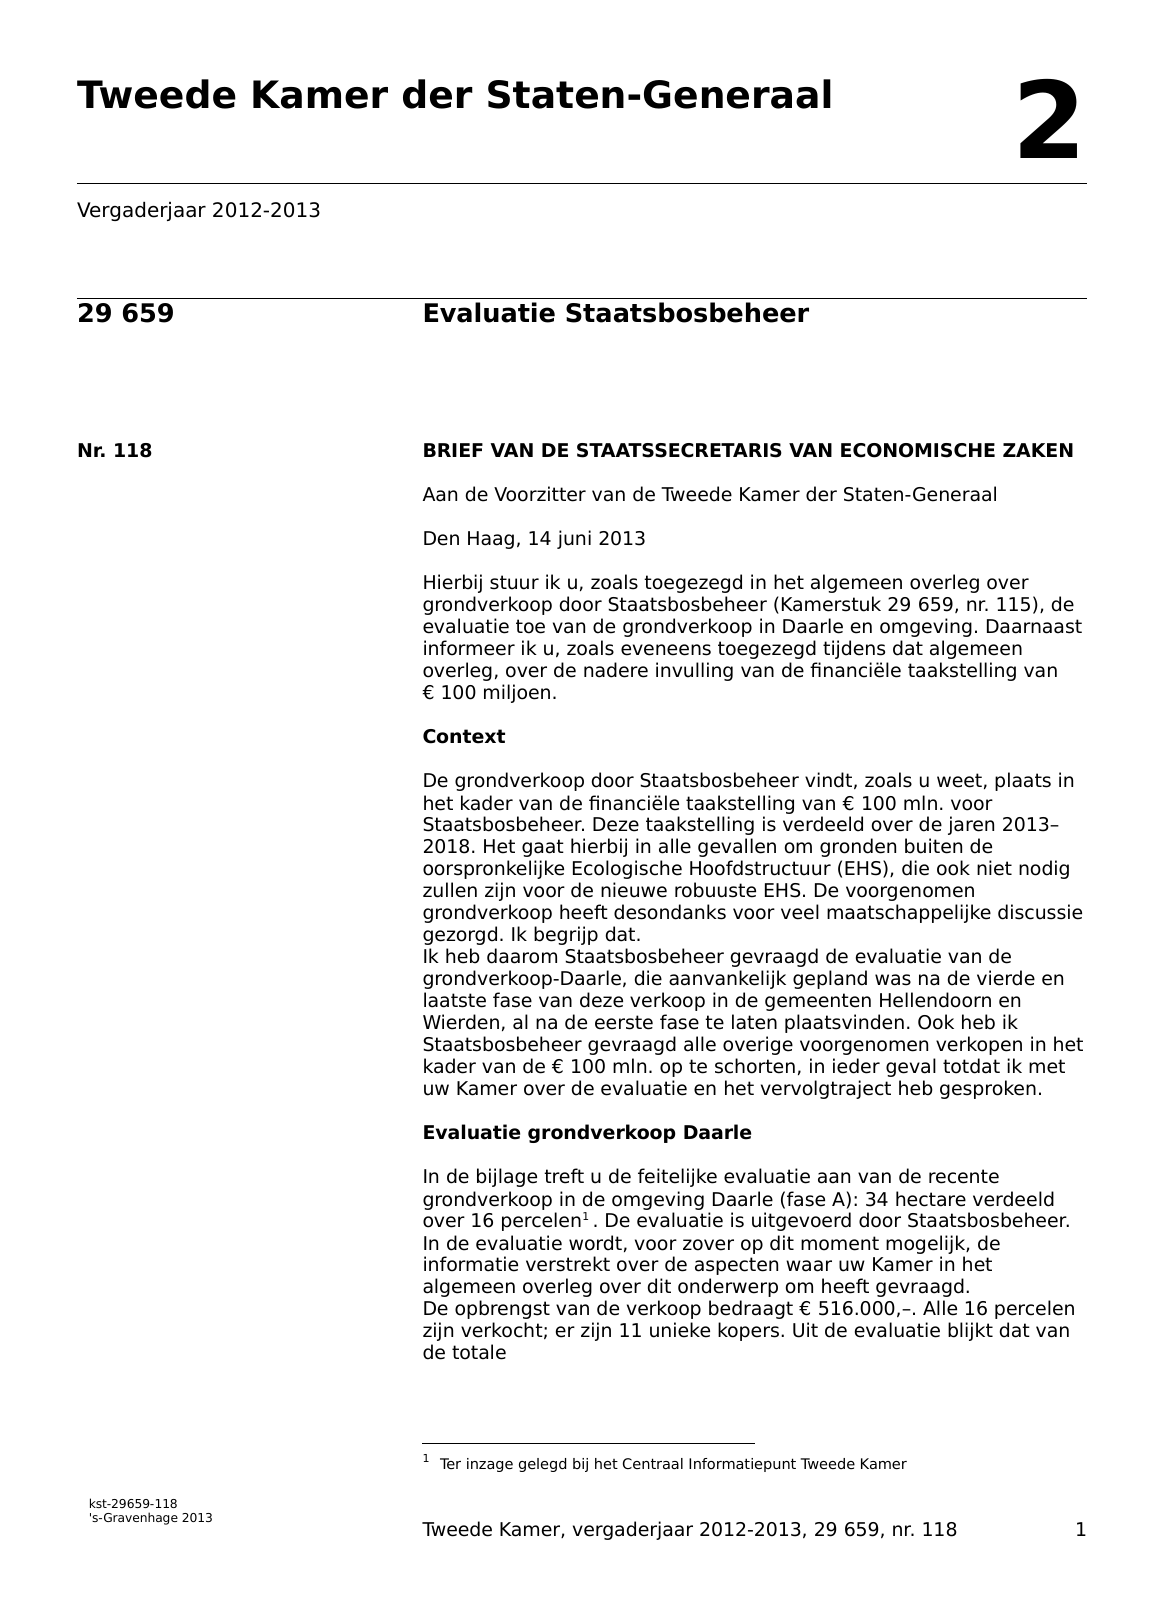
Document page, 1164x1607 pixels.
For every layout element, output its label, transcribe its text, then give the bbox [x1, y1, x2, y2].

subtitle Evaluatie grondverkoop Daarle [422, 1122, 1087, 1144]
text 's-Gravenhage 2013 [88, 1511, 323, 1525]
table_header 2 [886, 59, 1087, 183]
table_cell Vergaderjaar 2012-2013 [77, 184, 1087, 298]
text De grondverkoop door Staatsbosbeheer vindt, zoals u weet, plaats in het kader van de financiële taakstelling van € 100 mln. voor Staatsbosbeheer. Deze taakstelling is verdeeld over de jaren 2013–2018. Het gaat hierbij in alle gevallen om gronden buiten de oorspronkelijke Ecologische Hoofdstructuur (EHS), die ook niet nodig zullen zijn voor de nieuwe robuuste EHS. De voorgenomen grondverkoop heeft desondanks voor veel maatschappelijke discussie gezorgd. Ik begrijp dat. [422, 770, 1087, 946]
text Ik heb daarom Staatsbosbeheer gevraagd de evaluatie van de grondverkoop-Daarle, die aanvankelijk gepland was na de vierde en laatste fase van deze verkoop in de gemeenten Hellendoorn en Wierden, al na de eerste fase te laten plaatsvinden. Ook heb ik Staatsbosbeheer gevraagd alle overige voorgenomen verkopen in het kader van de € 100 mln. op te schorten, in ieder geval totdat ik met uw Kamer over de evaluatie en het vervolgtraject heb gesproken. [422, 946, 1087, 1100]
subtitle 29 659 Evaluatie Staatsbosbeheer [77, 299, 1087, 329]
text Aan de Voorzitter van de Tweede Kamer der Staten-Generaal [422, 484, 1087, 506]
subtitle Nr. 118 BRIEF VAN DE STAATSSECRETARIS VAN ECONOMISCHE ZAKEN [77, 440, 1087, 462]
text Den Haag, 14 juni 2013 [422, 528, 1087, 550]
text In de bijlage treft u de feitelijke evaluatie aan van de recente grondverkoop in de omgeving Daarle (fase A): 34 hectare verdeeld over 16 percelen. De evaluatie is uitgevoerd door Staatsbosbeheer. In de evaluatie wordt, voor zover op dit moment mogelijk, de informatie verstrekt over de aspecten waar uw Kamer in het algemeen overleg over dit onderwerp om heeft gevraagd. [422, 1166, 1087, 1298]
text De opbrengst van de verkoop bedraagt € 516.000,–. Alle 16 percelen zijn verkocht; er zijn 11 unieke kopers. Uit de evaluatie blijkt dat van de totale [422, 1298, 1087, 1364]
text Ter inzage gelegd bij het Centraal Informatiepunt Tweede Kamer [422, 1452, 1087, 1474]
text kst-29659-118 [88, 1497, 323, 1511]
text Hierbij stuur ik u, zoals toegezegd in het algemeen overleg over grondverkoop door Staatsbosbeheer (Kamerstuk 29 659, nr. 115), de evaluatie toe van de grondverkoop in Daarle en omgeving. Daarnaast informeer ik u, zoals eveneens toegezegd tijdens dat algemeen overleg, over de nadere invulling van de financiële taakstelling van € 100 miljoen. [422, 572, 1087, 704]
table_header Tweede Kamer der Staten-Generaal [77, 59, 886, 183]
subtitle Context [422, 726, 1087, 748]
